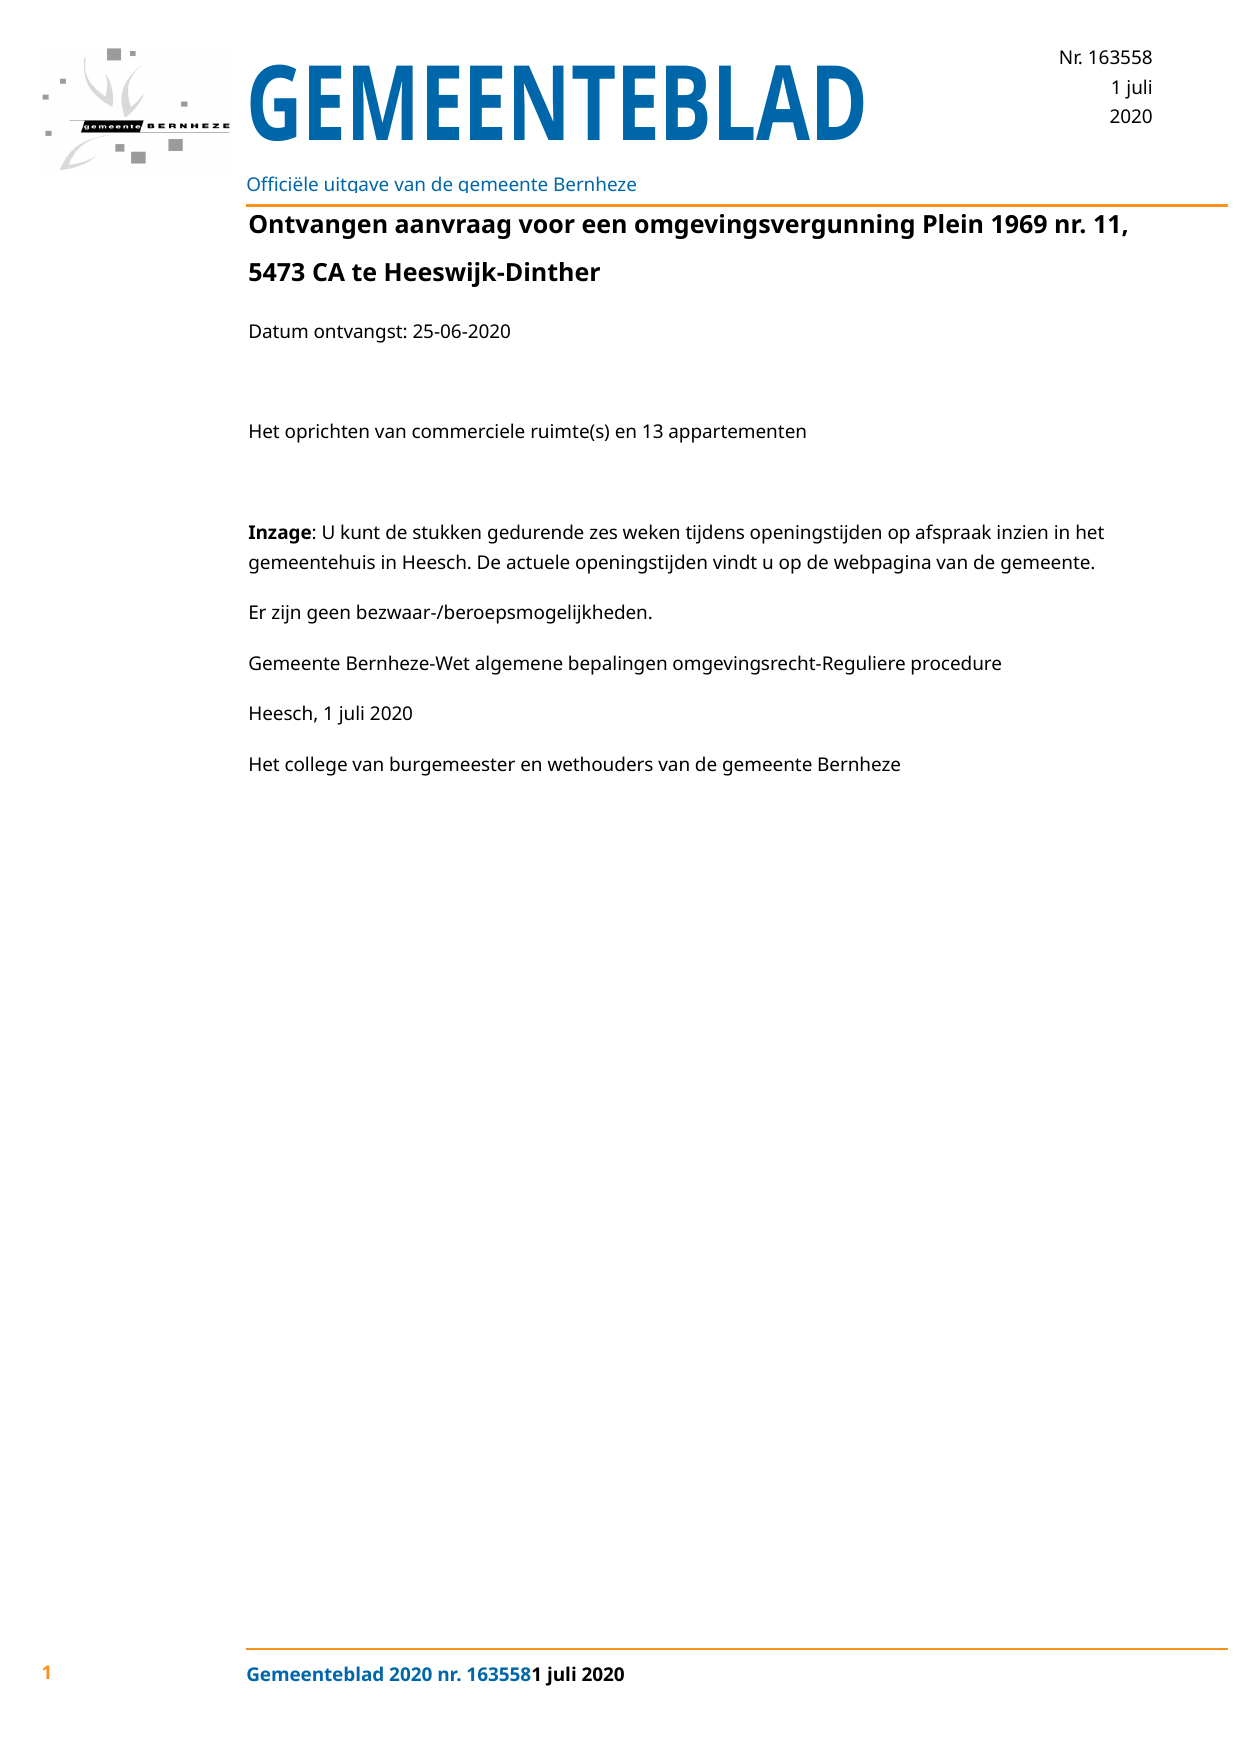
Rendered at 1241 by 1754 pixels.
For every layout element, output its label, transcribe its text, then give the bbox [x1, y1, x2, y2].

text Ontvangen aanvraag voor een omgevingsvergunning Plein 1969 nr. 11, 5473 CA te Heeswijk-Dinther [248, 207, 1152, 288]
text Het oprichten van commerciele ruimte(s) en 13 appartementen [248, 419, 1152, 444]
text Er zijn geen bezwaar-/beroepsmogelijkheden. [248, 599, 1152, 625]
text Inzage: U kunt de stukken gedurende zes weken tijdens openingstijden op afspraak inzien in het gemeentehuis in Heesch. De actuele openingstijden vindt u op de webpagina van de gemeente. [248, 519, 1152, 575]
text Datum ontvangst: 25-06-2020 [248, 318, 1152, 344]
text Heesch, 1 juli 2020 [248, 700, 1152, 726]
picture [41, 47, 231, 172]
text Het college van burgemeester en wethouders van de gemeente Bernheze [248, 751, 1152, 777]
text Gemeente Bernheze-Wet algemene bepalingen omgevingsrecht-Reguliere procedure [248, 650, 1152, 676]
